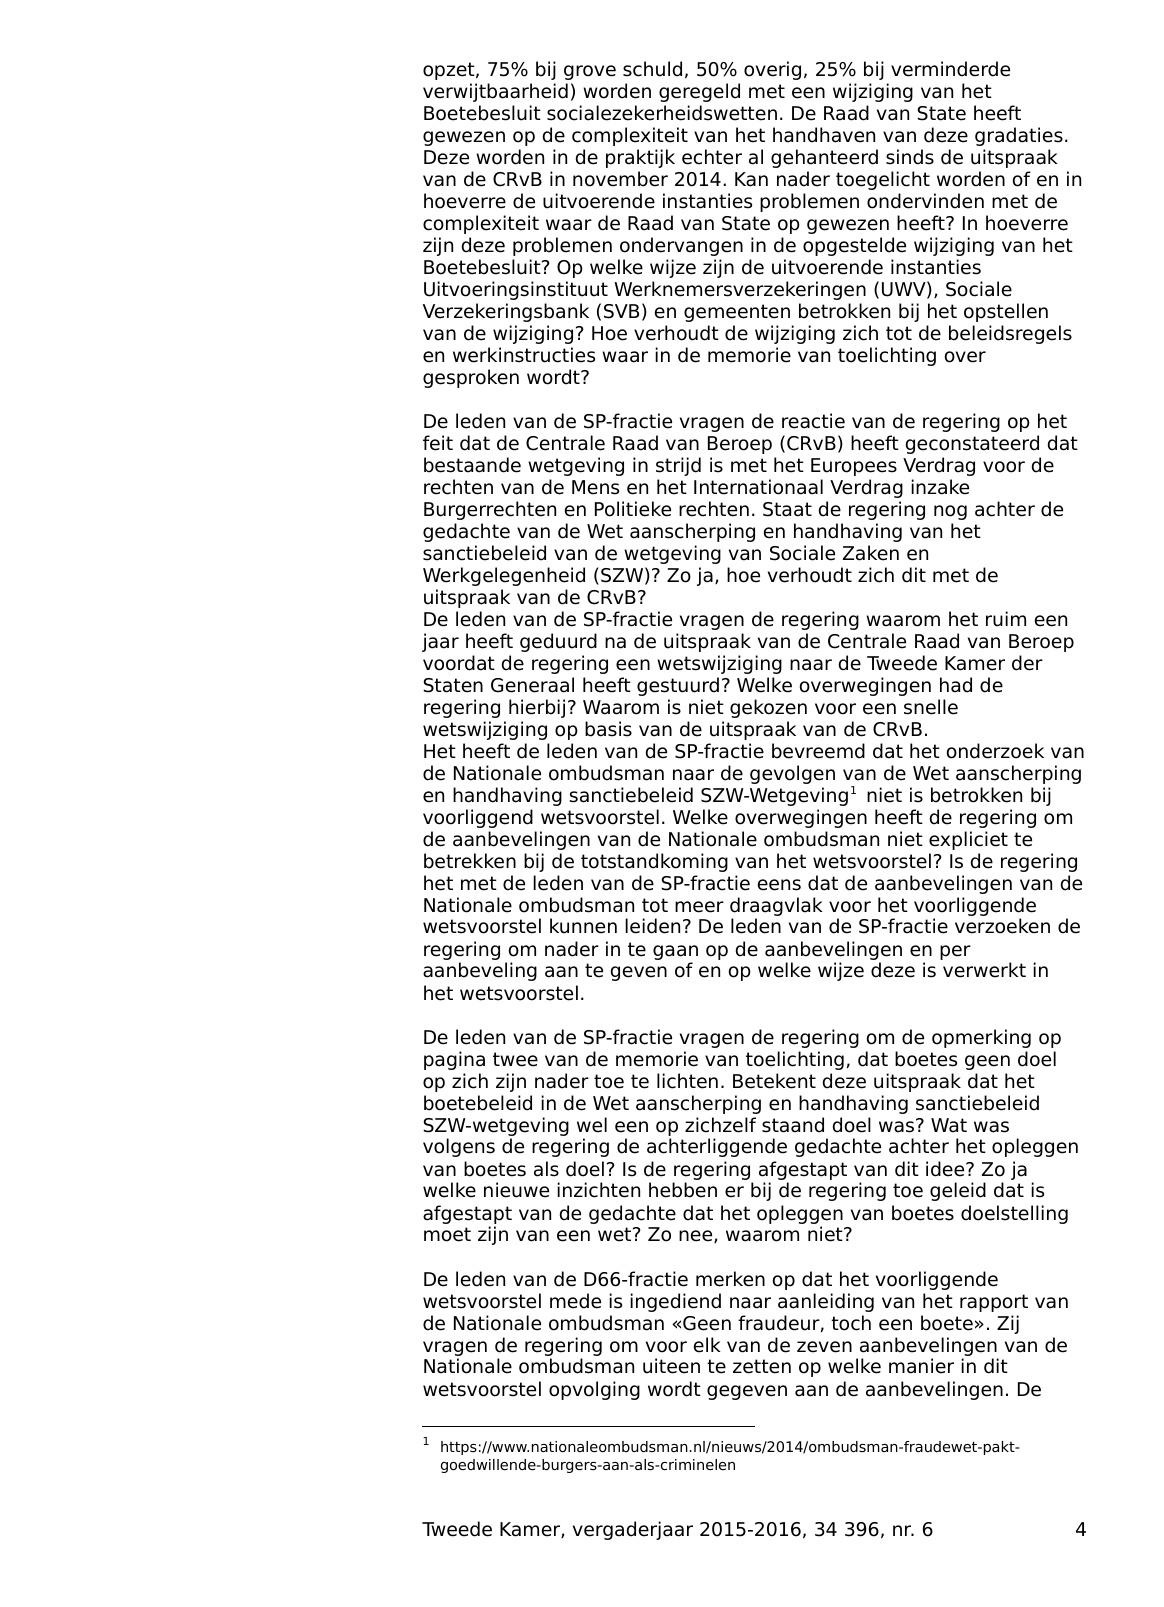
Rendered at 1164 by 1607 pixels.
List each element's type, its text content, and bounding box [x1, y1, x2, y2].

text De leden van de SP-fractie vragen de reactie van de regering op het feit dat de Centrale Raad van Beroep (CRvB) heeft geconstateerd dat bestaande wetgeving in strijd is met het Europees Verdrag voor de rechten van de Mens en het Internationaal Verdrag inzake Burgerrechten en Politieke rechten. Staat de regering nog achter de gedachte van de Wet aanscherping en handhaving van het sanctiebeleid van de wetgeving van Sociale Zaken en Werkgelegenheid (SZW)? Zo ja, hoe verhoudt zich dit met de uitspraak van de CRvB? [422, 411, 1087, 609]
text https://www.nationaleombudsman.nl/nieuws/2014/ombudsman-fraudewet-pakt-goedwillende-burgers-aan-als-criminelen [422, 1435, 1087, 1474]
text Het heeft de leden van de SP-fractie bevreemd dat het onderzoek van de Nationale ombudsman naar de gevolgen van de Wet aanscherping en handhaving sanctiebeleid SZW-Wetgeving niet is betrokken bij voorliggend wetsvoorstel. Welke overwegingen heeft de regering om de aanbevelingen van de Nationale ombudsman niet expliciet te betrekken bij de totstandkoming van het wetsvoorstel? Is de regering het met de leden van de SP-fractie eens dat de aanbevelingen van de Nationale ombudsman tot meer draagvlak voor het voorliggende wetsvoorstel kunnen leiden? De leden van de SP-fractie verzoeken de regering om nader in te gaan op de aanbevelingen en per aanbeveling aan te geven of en op welke wijze deze is verwerkt in het wetsvoorstel. [422, 741, 1087, 1004]
text De leden van de SP-fractie vragen de regering om de opmerking op pagina twee van de memorie van toelichting, dat boetes geen doel op zich zijn nader toe te lichten. Betekent deze uitspraak dat het boetebeleid in de Wet aanscherping en handhaving sanctiebeleid SZW-wetgeving wel een op zichzelf staand doel was? Wat was volgens de regering de achterliggende gedachte achter het opleggen van boetes als doel? Is de regering afgestapt van dit idee? Zo ja welke nieuwe inzichten hebben er bij de regering toe geleid dat is afgestapt van de gedachte dat het opleggen van boetes doelstelling moet zijn van een wet? Zo nee, waarom niet? [422, 1027, 1087, 1246]
text opzet, 75% bij grove schuld, 50% overig, 25% bij verminderde verwijtbaarheid) worden geregeld met een wijziging van het Boetebesluit socialezekerheidswetten. De Raad van State heeft gewezen op de complexiteit van het handhaven van deze gradaties. Deze worden in de praktijk echter al gehanteerd sinds de uitspraak van de CRvB in november 2014. Kan nader toegelicht worden of en in hoeverre de uitvoerende instanties problemen ondervinden met de complexiteit waar de Raad van State op gewezen heeft? In hoeverre zijn deze problemen ondervangen in de opgestelde wijziging van het Boetebesluit? Op welke wijze zijn de uitvoerende instanties Uitvoeringsinstituut Werknemersverzekeringen (UWV), Sociale Verzekeringsbank (SVB) en gemeenten betrokken bij het opstellen van de wijziging? Hoe verhoudt de wijziging zich tot de beleidsregels en werkinstructies waar in de memorie van toelichting over gesproken wordt? [422, 59, 1087, 389]
text De leden van de SP-fractie vragen de regering waarom het ruim een jaar heeft geduurd na de uitspraak van de Centrale Raad van Beroep voordat de regering een wetswijziging naar de Tweede Kamer der Staten Generaal heeft gestuurd? Welke overwegingen had de regering hierbij? Waarom is niet gekozen voor een snelle wetswijziging op basis van de uitspraak van de CRvB. [422, 609, 1087, 741]
text De leden van de D66-fractie merken op dat het voorliggende wetsvoorstel mede is ingediend naar aanleiding van het rapport van de Nationale ombudsman «Geen fraudeur, toch een boete». Zij vragen de regering om voor elk van de zeven aanbevelingen van de Nationale ombudsman uiteen te zetten op welke manier in dit wetsvoorstel opvolging wordt gegeven aan de aanbevelingen. De [422, 1268, 1087, 1400]
